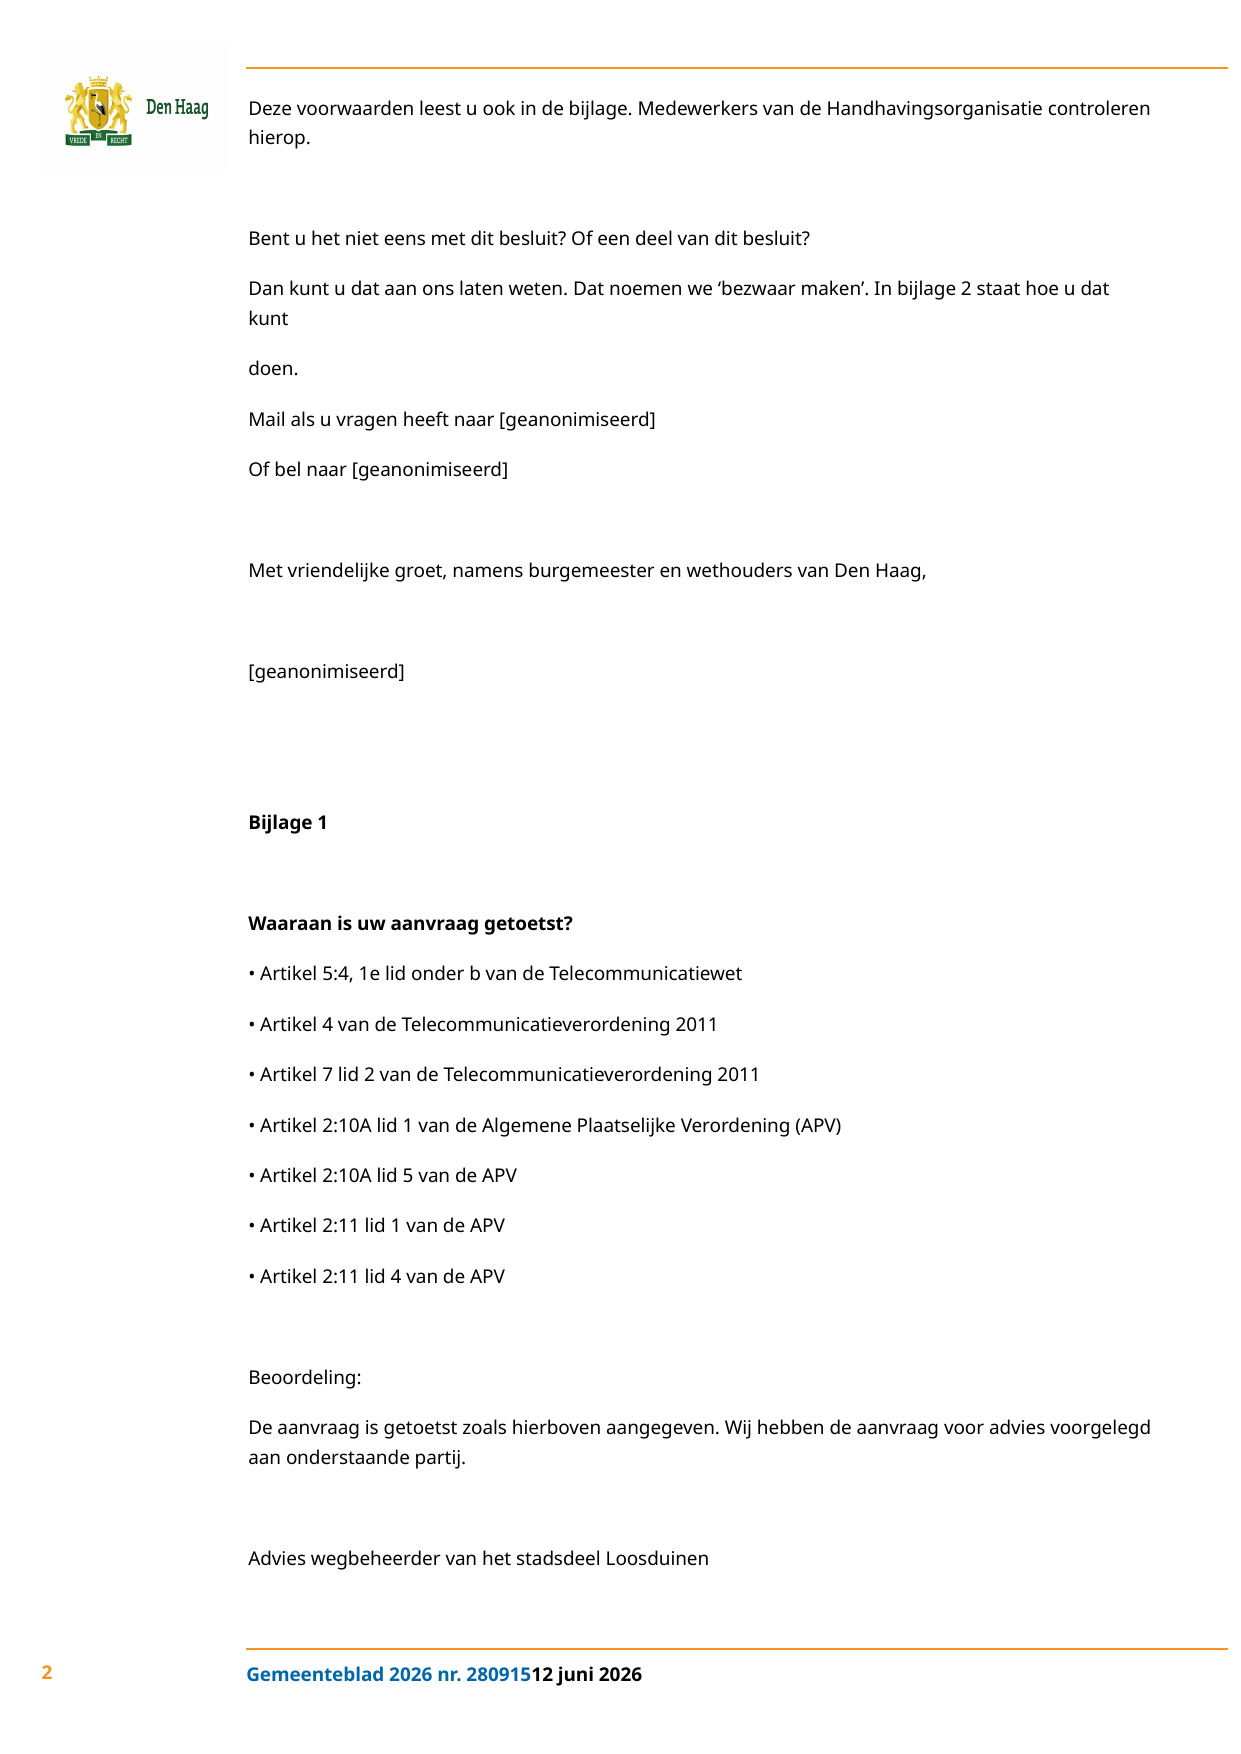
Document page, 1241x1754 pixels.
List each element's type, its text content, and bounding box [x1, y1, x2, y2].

text • Artikel 2:10A lid 5 van de APV [248, 1162, 1152, 1188]
text Advies wegbeheerder van het stadsdeel Loosduinen [248, 1545, 1152, 1571]
text Bent u het niet eens met dit besluit? Of een deel van dit besluit? [248, 225, 1152, 251]
text [geanonimiseerd] [248, 658, 1152, 684]
text doen. [248, 356, 1152, 381]
text Mail als u vragen heeft naar [geanonimiseerd] [248, 406, 1152, 432]
text • Artikel 2:11 lid 1 van de APV [248, 1213, 1152, 1238]
text Deze voorwaarden leest u ook in de bijlage. Medewerkers van de Handhavingsorganisatie controleren hierop. [248, 95, 1152, 150]
text De aanvraag is getoetst zoals hierboven aangegeven. Wij hebben de aanvraag voor advies voorgelegd aan onderstaande partij. [248, 1414, 1152, 1470]
text Bijlage 1 [248, 809, 1152, 835]
text • Artikel 2:11 lid 4 van de APV [248, 1263, 1152, 1289]
text • Artikel 4 van de Telecommunicatieverordening 2011 [248, 1011, 1152, 1037]
text Met vriendelijke groet, namens burgemeester en wethouders van Den Haag, [248, 557, 1152, 583]
text • Artikel 7 lid 2 van de Telecommunicatieverordening 2011 [248, 1061, 1152, 1087]
text Of bel naar [geanonimiseerd] [248, 456, 1152, 482]
text • Artikel 5:4, 1e lid onder b van de Telecommunicatiewet [248, 961, 1152, 986]
text Beoordeling: [248, 1364, 1152, 1390]
picture [41, 47, 231, 172]
text • Artikel 2:10A lid 1 van de Algemene Plaatselijke Verordening (APV) [248, 1112, 1152, 1138]
text Dan kunt u dat aan ons laten weten. Dat noemen we ‘bezwaar maken’. In bijlage 2 staat hoe u dat kunt [248, 276, 1152, 331]
text Waaraan is uw aanvraag getoetst? [248, 910, 1152, 936]
